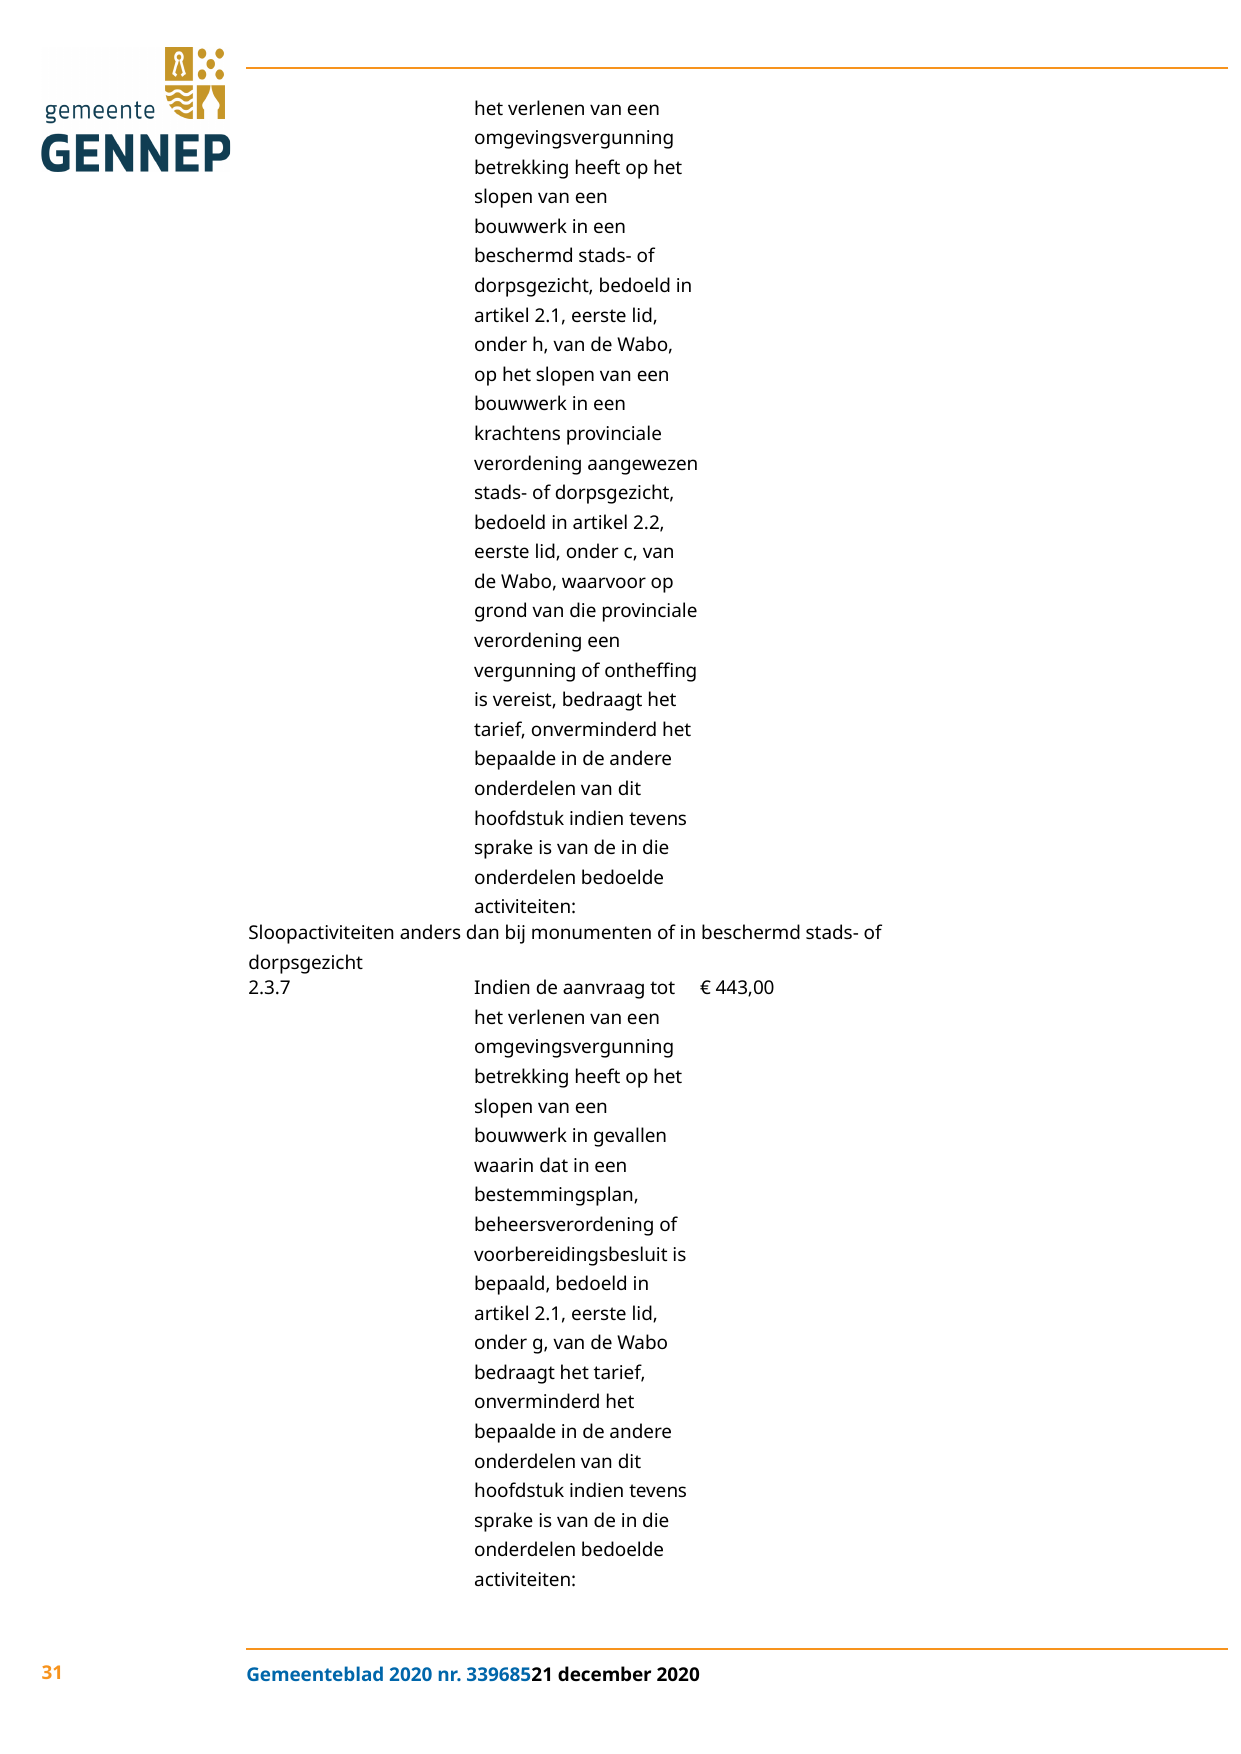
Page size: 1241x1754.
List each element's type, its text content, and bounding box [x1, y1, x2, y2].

table_cell [248, 95, 474, 919]
table_cell Sloopactiviteiten anders dan bij monumenten of in beschermd stads- of dorpsgezicht [248, 919, 926, 974]
picture [41, 47, 231, 172]
table_cell [926, 919, 1152, 974]
table_cell [926, 975, 1152, 1592]
table_cell 2.3.7 [248, 975, 474, 1592]
table_cell [926, 95, 1152, 919]
table_cell het verlenen van een omgevingsvergunning betrekking heeft op het slopen van een bouwwerk in een beschermd stads- of dorpsgezicht, bedoeld in artikel 2.1, eerste lid, onder h, van de Wabo, op het slopen van een bouwwerk in een krachtens provinciale verordening aangewezen stads- of dorpsgezicht, bedoeld in artikel 2.2, eerste lid, onder c, van de Wabo, waarvoor op grond van die provinciale verordening een vergunning of ontheffing is vereist, bedraagt het tarief, onverminderd het bepaalde in de andere onderdelen van dit hoofdstuk indien tevens sprake is van de in die onderdelen bedoelde activiteiten: [474, 95, 700, 919]
table_cell € 443,00 [700, 975, 926, 1592]
table_cell [700, 95, 926, 919]
table_cell Indien de aanvraag tot het verlenen van een omgevingsvergunning betrekking heeft op het slopen van een bouwwerk in gevallen waarin dat in een bestemmingsplan, beheersverordening of voorbereidingsbesluit is bepaald, bedoeld in artikel 2.1, eerste lid, onder g, van de Wabo bedraagt het tarief, onverminderd het bepaalde in de andere onderdelen van dit hoofdstuk indien tevens sprake is van de in die onderdelen bedoelde activiteiten: [474, 975, 700, 1592]
